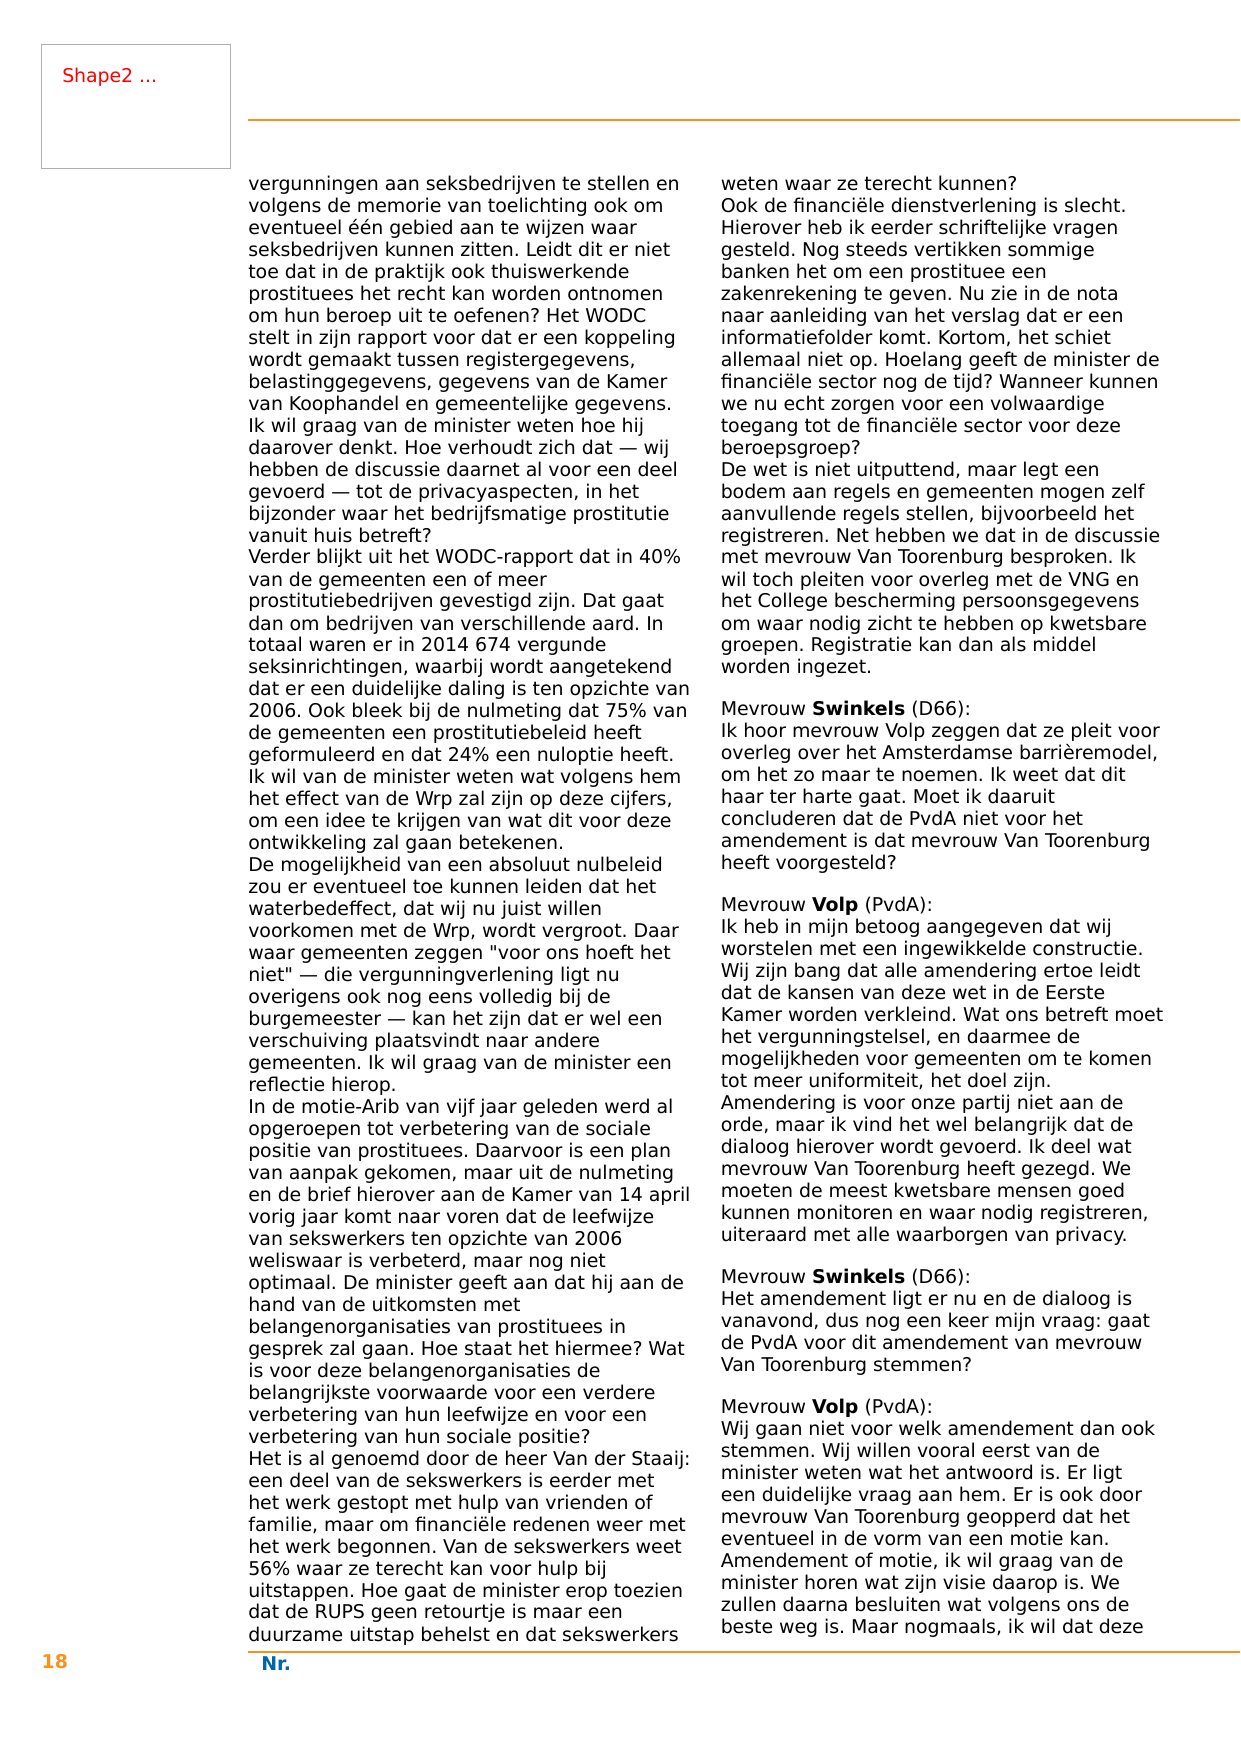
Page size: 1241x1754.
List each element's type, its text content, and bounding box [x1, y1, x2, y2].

text Mevrouw Volp (PvdA): [721, 1396, 1163, 1418]
text Ook de financiële dienstverlening is slecht. Hierover heb ik eerder schriftelijke vragen gesteld. Nog steeds vertikken sommige banken het om een prostituee een zakenrekening te geven. Nu zie in de nota naar aanleiding van het verslag dat er een informatiefolder komt. Kortom, het schiet allemaal niet op. Hoelang geeft de minister de financiële sector nog de tijd? Wanneer kunnen we nu echt zorgen voor een volwaardige toegang tot de financiële sector voor deze beroepsgroep? [721, 195, 1163, 458]
text Mevrouw Swinkels (D66): [721, 1266, 1163, 1288]
text De mogelijkheid van een absoluut nulbeleid zou er eventueel toe kunnen leiden dat het waterbedeffect, dat wij nu juist willen voorkomen met de Wrp, wordt vergroot. Daar waar gemeenten zeggen "voor ons hoeft het niet" — die vergunningverlening ligt nu overigens ook nog eens volledig bij de burgemeester — kan het zijn dat er wel een verschuiving plaatsvindt naar andere gemeenten. Ik wil graag van de minister een reflectie hierop. [248, 854, 691, 1096]
text weten waar ze terecht kunnen? [721, 173, 1163, 195]
text Verder blijkt uit het WODC-rapport dat in 40% van de gemeenten een of meer prostitutiebedrijven gevestigd zijn. Dat gaat dan om bedrijven van verschillende aard. In totaal waren er in 2014 674 vergunde seksinrichtingen, waarbij wordt aangetekend dat er een duidelijke daling is ten opzichte van 2006. Ook bleek bij de nulmeting dat 75% van de gemeenten een prostitutiebeleid heeft geformuleerd en dat 24% een nuloptie heeft. Ik wil van de minister weten wat volgens hem het effect van de Wrp zal zijn op deze cijfers, om een idee te krijgen van wat dit voor deze ontwikkeling zal gaan betekenen. [248, 546, 691, 854]
text vergunningen aan seksbedrijven te stellen en volgens de memorie van toelichting ook om eventueel één gebied aan te wijzen waar seksbedrijven kunnen zitten. Leidt dit er niet toe dat in de praktijk ook thuiswerkende prostituees het recht kan worden ontnomen om hun beroep uit te oefenen? Het WODC stelt in zijn rapport voor dat er een koppeling wordt gemaakt tussen registergegevens, belastinggegevens, gegevens van de Kamer van Koophandel en gemeentelijke gegevens. Ik wil graag van de minister weten hoe hij daarover denkt. Hoe verhoudt zich dat — wij hebben de discussie daarnet al voor een deel gevoerd — tot de privacyaspecten, in het bijzonder waar het bedrijfsmatige prostitutie vanuit huis betreft? [248, 173, 691, 546]
text Het amendement ligt er nu en de dialoog is vanavond, dus nog een keer mijn vraag: gaat de PvdA voor dit amendement van mevrouw Van Toorenburg stemmen? [721, 1288, 1163, 1376]
text Ik heb in mijn betoog aangegeven dat wij worstelen met een ingewikkelde constructie. Wij zijn bang dat alle amendering ertoe leidt dat de kansen van deze wet in de Eerste Kamer worden verkleind. Wat ons betreft moet het vergunningstelsel, en daarmee de mogelijkheden voor gemeenten om te komen tot meer uniformiteit, het doel zijn. Amendering is voor onze partij niet aan de orde, maar ik vind het wel belangrijk dat de dialoog hierover wordt gevoerd. Ik deel wat mevrouw Van Toorenburg heeft gezegd. We moeten de meest kwetsbare mensen goed kunnen monitoren en waar nodig registreren, uiteraard met alle waarborgen van privacy. [721, 916, 1163, 1246]
text Ik hoor mevrouw Volp zeggen dat ze pleit voor overleg over het Amsterdamse barrièremodel, om het zo maar te noemen. Ik weet dat dit haar ter harte gaat. Moet ik daaruit concluderen dat de PvdA niet voor het amendement is dat mevrouw Van Toorenburg heeft voorgesteld? [721, 720, 1163, 874]
text In de motie-Arib van vijf jaar geleden werd al opgeroepen tot verbetering van de sociale positie van prostituees. Daarvoor is een plan van aanpak gekomen, maar uit de nulmeting en de brief hierover aan de Kamer van 14 april vorig jaar komt naar voren dat de leefwijze van sekswerkers ten opzichte van 2006 weliswaar is verbeterd, maar nog niet optimaal. De minister geeft aan dat hij aan de hand van de uitkomsten met belangenorganisaties van prostituees in gesprek zal gaan. Hoe staat het hiermee? Wat is voor deze belangenorganisaties de belangrijkste voorwaarde voor een verdere verbetering van hun leefwijze en voor een verbetering van hun sociale positie? [248, 1096, 691, 1448]
text Mevrouw Volp (PvdA): [721, 894, 1163, 916]
text Het is al genoemd door de heer Van der Staaij: een deel van de sekswerkers is eerder met het werk gestopt met hulp van vrienden of familie, maar om financiële redenen weer met het werk begonnen. Van de sekswerkers weet 56% waar ze terecht kan voor hulp bij uitstappen. Hoe gaat de minister erop toezien dat de RUPS geen retourtje is maar een duurzame uitstap behelst en dat sekswerkers [248, 1448, 691, 1645]
text Mevrouw Swinkels (D66): [721, 698, 1163, 720]
text De wet is niet uitputtend, maar legt een bodem aan regels en gemeenten mogen zelf aanvullende regels stellen, bijvoorbeeld het registreren. Net hebben we dat in de discussie met mevrouw Van Toorenburg besproken. Ik wil toch pleiten voor overleg met de VNG en het College bescherming persoonsgegevens om waar nodig zicht te hebben op kwetsbare groepen. Registratie kan dan als middel worden ingezet. [721, 458, 1163, 678]
text Wij gaan niet voor welk amendement dan ook stemmen. Wij willen vooral eerst van de minister weten wat het antwoord is. Er ligt een duidelijke vraag aan hem. Er is ook door mevrouw Van Toorenburg geopperd dat het eventueel in de vorm van een motie kan. Amendement of motie, ik wil graag van de minister horen wat zijn visie daarop is. We zullen daarna besluiten wat volgens ons de beste weg is. Maar nogmaals, ik wil dat deze [721, 1418, 1163, 1637]
